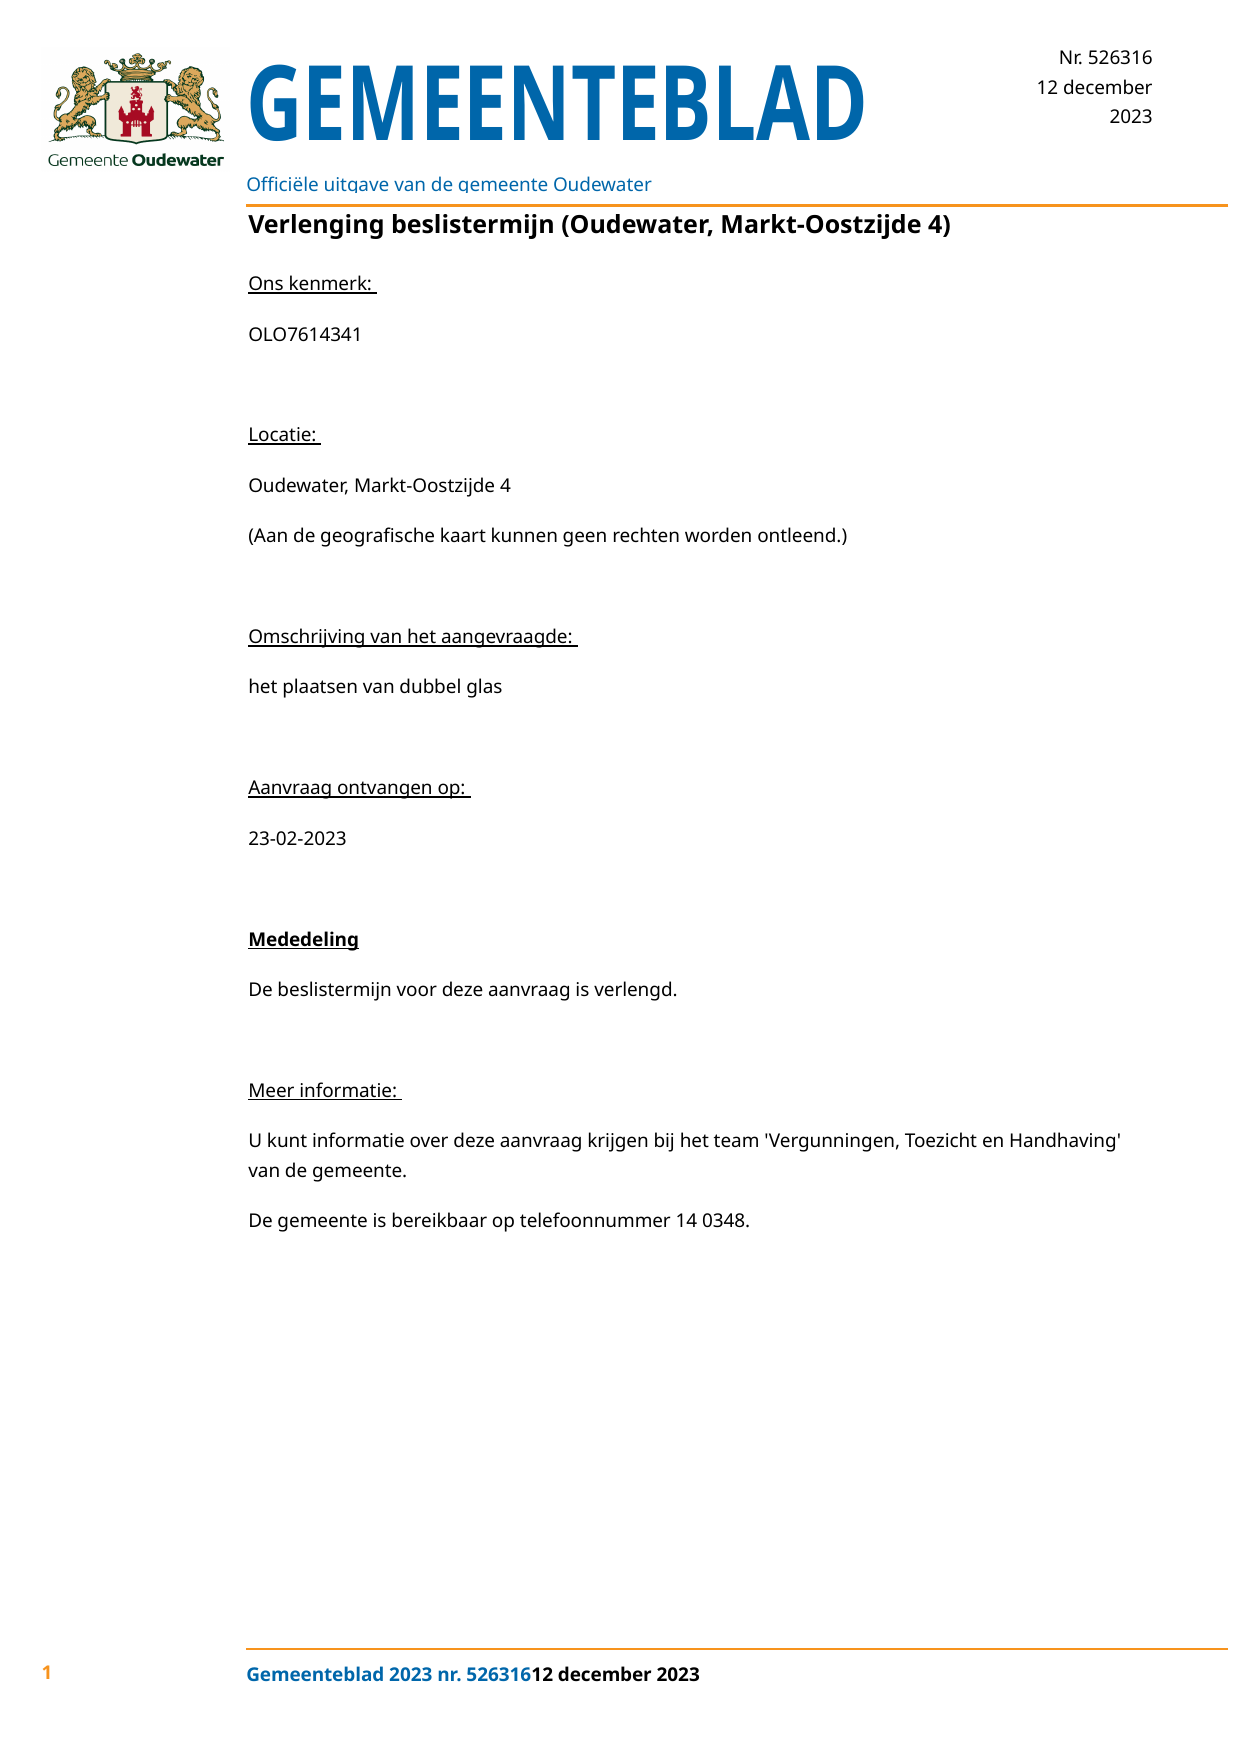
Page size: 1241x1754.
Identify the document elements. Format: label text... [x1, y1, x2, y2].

text Verlenging beslistermijn (Oudewater, Markt-Oostzijde 4) [248, 207, 1152, 241]
text U kunt informatie over deze aanvraag krijgen bij het team 'Vergunningen, Toezicht en Handhaving' van de gemeente. [248, 1127, 1152, 1183]
text Omschrijving van het aangevraagde: [248, 623, 1152, 649]
text Mededeling [248, 926, 1152, 951]
text (Aan de geografische kaart kunnen geen rechten worden ontleend.) [248, 522, 1152, 548]
text Meer informatie: [248, 1077, 1152, 1103]
text De beslistermijn voor deze aanvraag is verlengd. [248, 976, 1152, 1002]
text De gemeente is bereikbaar op telefoonnummer 14 0348. [248, 1207, 1152, 1233]
picture [41, 47, 231, 172]
text Oudewater, Markt-Oostzijde 4 [248, 472, 1152, 498]
text Locatie: [248, 422, 1152, 447]
text Aanvraag ontvangen op: [248, 774, 1152, 800]
text Ons kenmerk: [248, 270, 1152, 296]
text 23-02-2023 [248, 825, 1152, 851]
text het plaatsen van dubbel glas [248, 674, 1152, 699]
text OLO7614341 [248, 321, 1152, 346]
